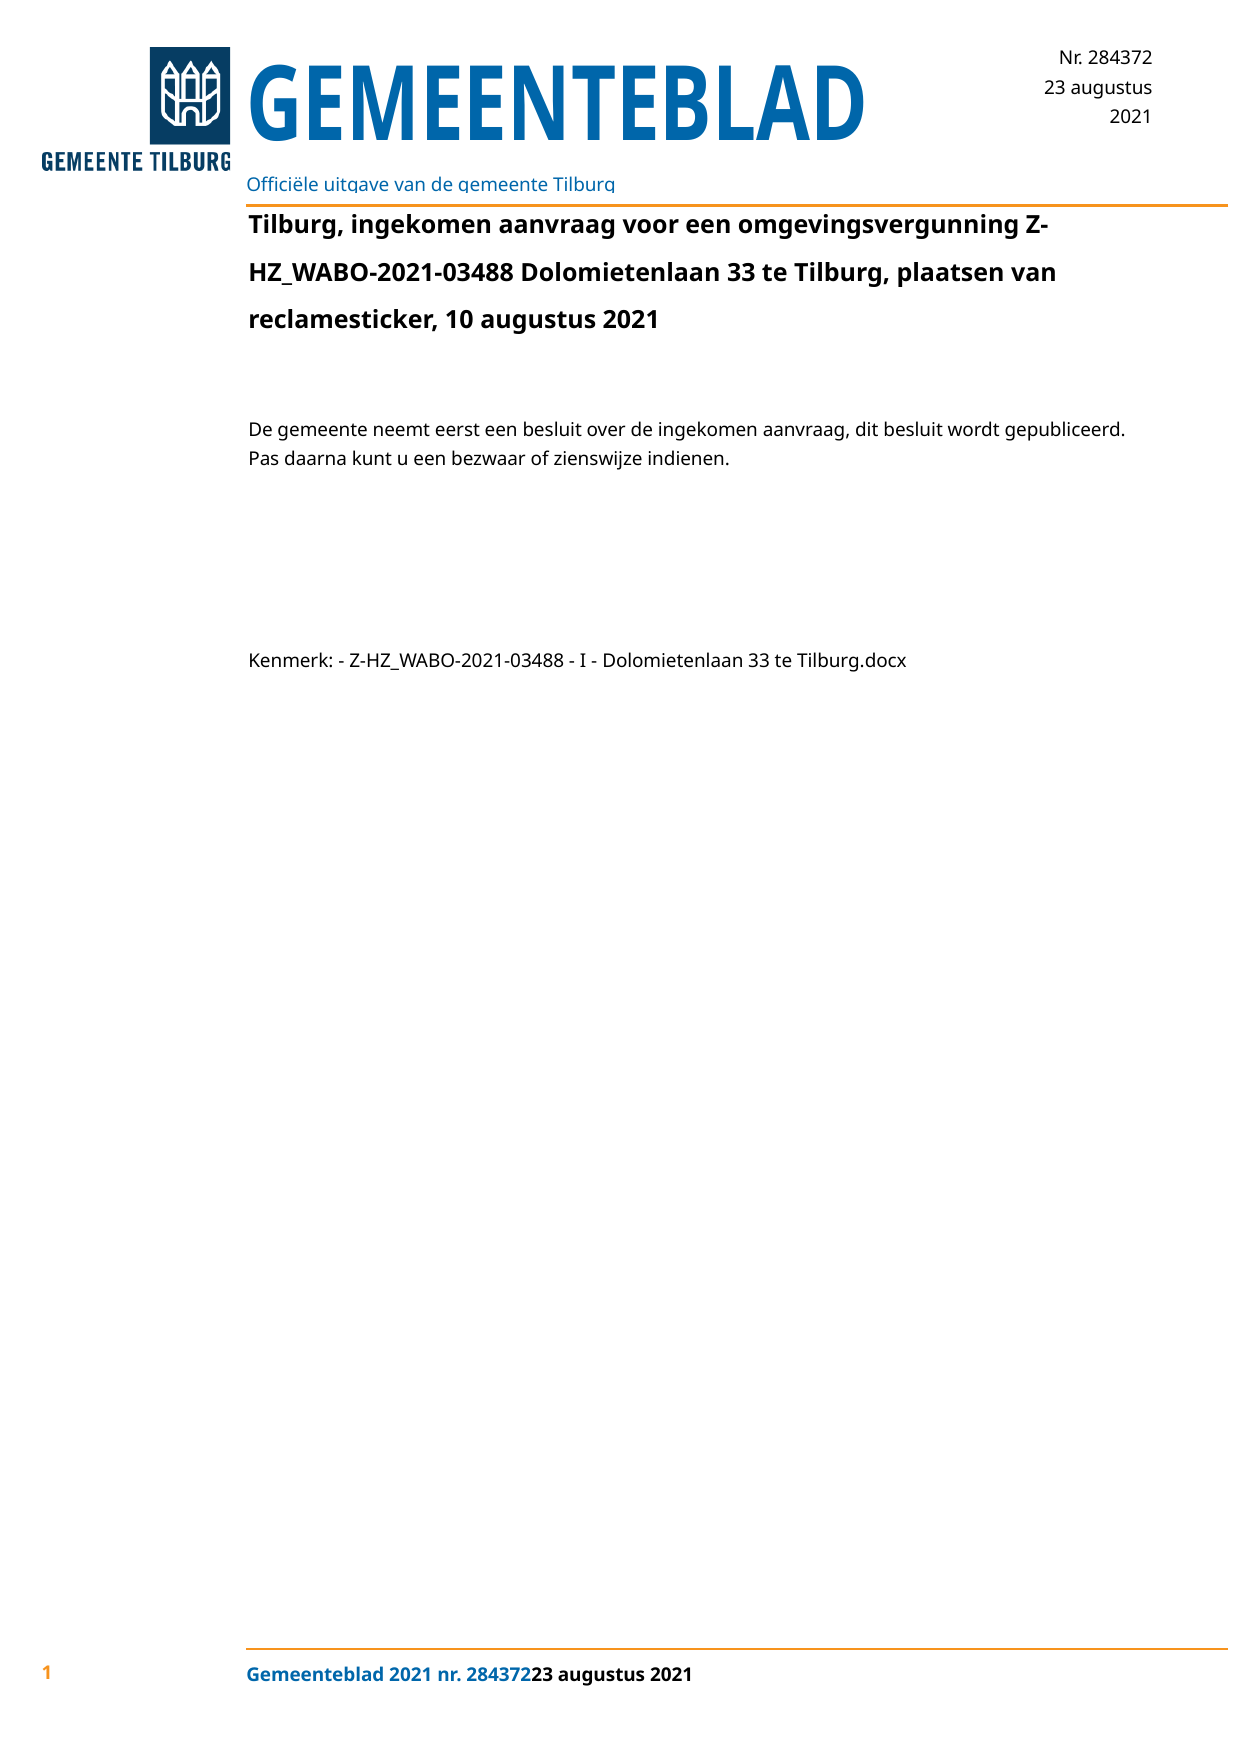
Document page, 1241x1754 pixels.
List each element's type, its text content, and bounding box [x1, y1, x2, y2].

text Tilburg, ingekomen aanvraag voor een omgevingsvergunning Z-HZ_WABO-2021-03488 Dolomietenlaan 33 te Tilburg, plaatsen van reclamesticker, 10 augustus 2021 [248, 207, 1152, 336]
text Kenmerk: - Z-HZ_WABO-2021-03488 - I - Dolomietenlaan 33 te Tilburg.docx [248, 647, 1152, 673]
picture [41, 47, 231, 172]
text De gemeente neemt eerst een besluit over de ingekomen aanvraag, dit besluit wordt gepubliceerd. Pas daarna kunt u een bezwaar of zienswijze indienen. [248, 416, 1152, 471]
